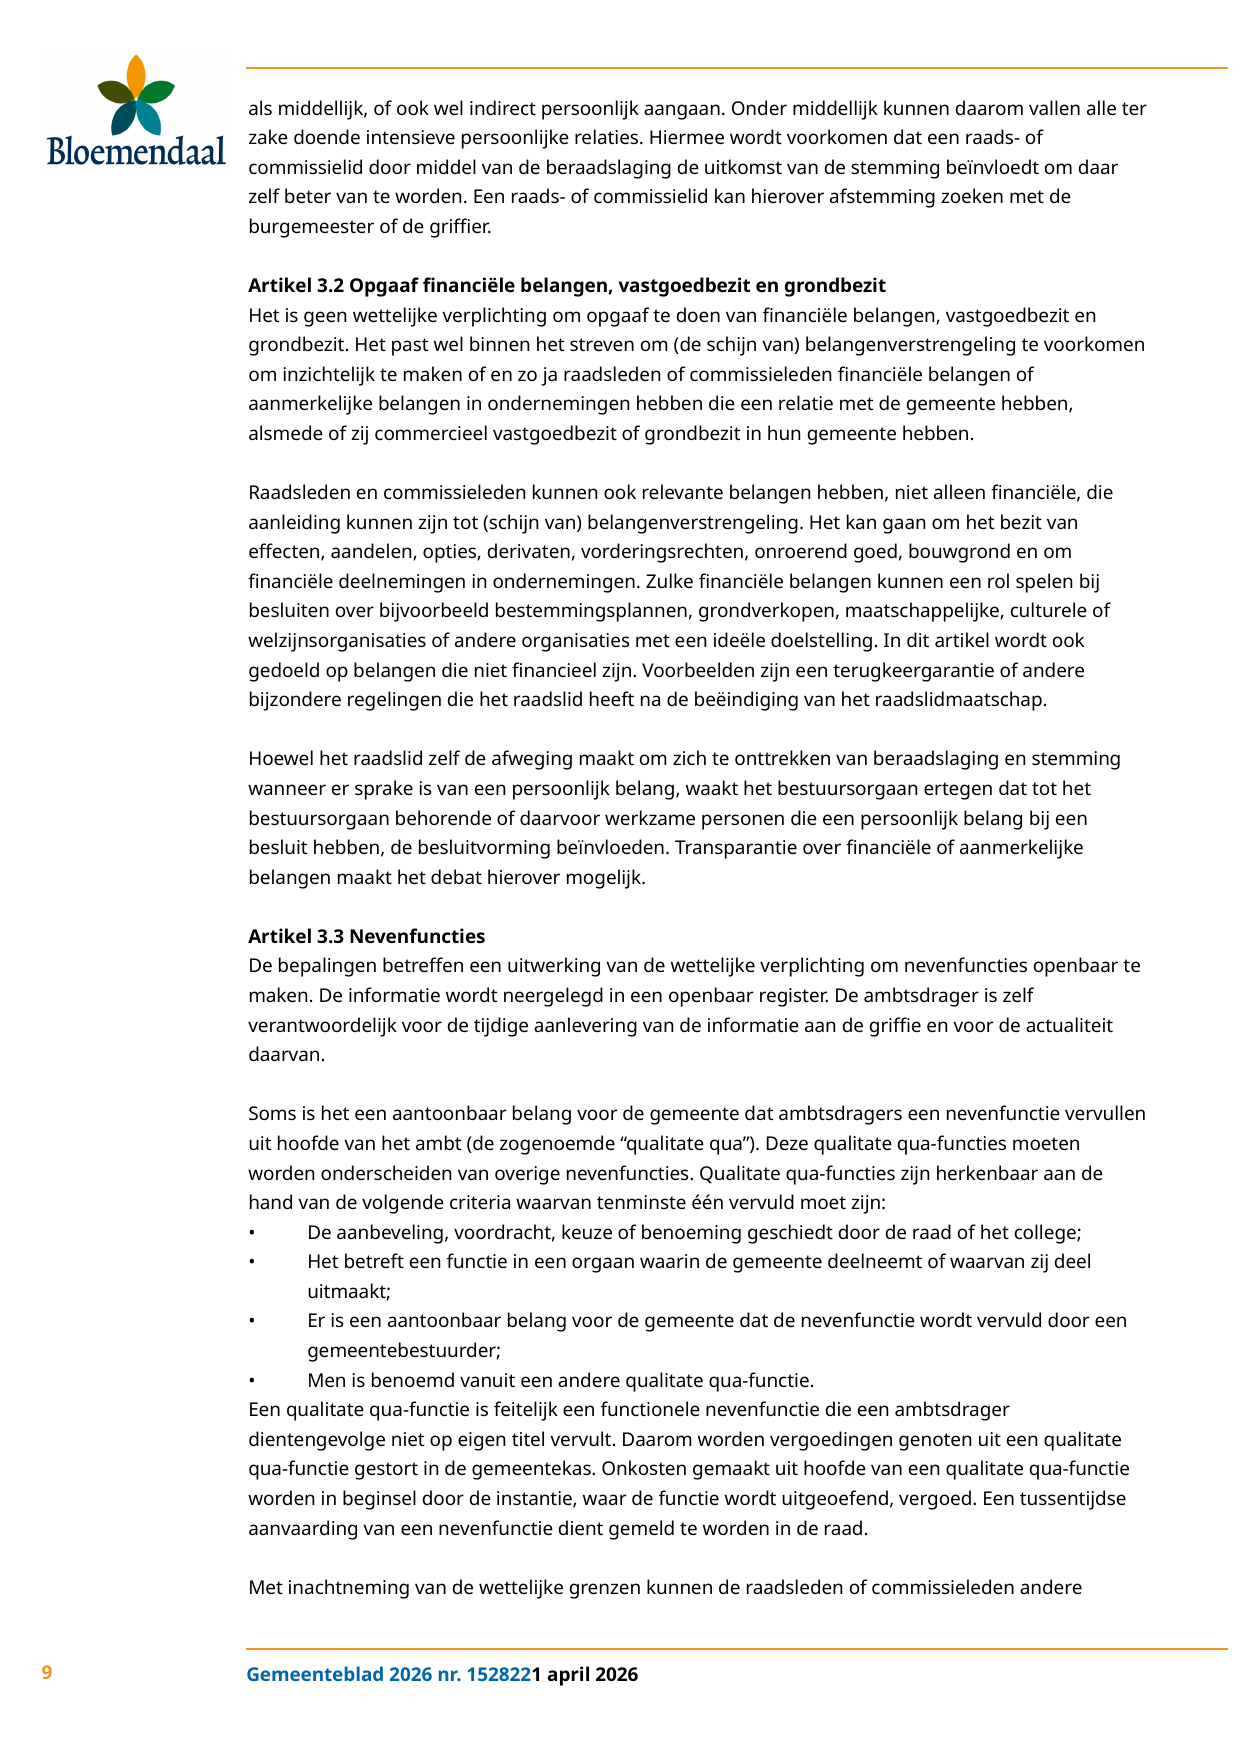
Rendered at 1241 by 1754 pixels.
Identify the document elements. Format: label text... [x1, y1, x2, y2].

list Het betreft een functie in een orgaan waarin de gemeente deelneemt of waarvan zij deel uitmaakt; [248, 1248, 1152, 1304]
text Artikel 3.3 Nevenfuncties [248, 923, 1152, 949]
text als middellijk, of ook wel indirect persoonlijk aangaan. Onder middellijk kunnen daarom vallen alle ter zake doende intensieve persoonlijke relaties. Hiermee wordt voorkomen dat een raads- of commissielid door middel van de beraadslaging de uitkomst van de stemming beïnvloedt om daar zelf beter van te worden. Een raads- of commissielid kan hierover afstemming zoeken met de burgemeester of de griffier. [248, 95, 1152, 239]
text Soms is het een aantoonbaar belang voor de gemeente dat ambtsdragers een nevenfunctie vervullen uit hoofde van het ambt (de zogenoemde “qualitate qua”). Deze qualitate qua-functies moeten worden onderscheiden van overige nevenfuncties. Qualitate qua-functies zijn herkenbaar aan de hand van de volgende criteria waarvan tenminste één vervuld moet zijn: [248, 1101, 1152, 1215]
picture [41, 47, 231, 172]
text Hoewel het raadslid zelf de afweging maakt om zich te onttrekken van beraadslaging en stemming wanneer er sprake is van een persoonlijk belang, waakt het bestuursorgaan ertegen dat tot het bestuursorgaan behorende of daarvoor werkzame personen die een persoonlijk belang bij een besluit hebben, de besluitvorming beïnvloeden. Transparantie over financiële of aanmerkelijke belangen maakt het debat hierover mogelijk. [248, 746, 1152, 890]
list De aanbeveling, voordracht, keuze of benoeming geschiedt door de raad of het college; [248, 1219, 1152, 1245]
text Raadsleden en commissieleden kunnen ook relevante belangen hebben, niet alleen financiële, die aanleiding kunnen zijn tot (schijn van) belangenverstrengeling. Het kan gaan om het bezit van effecten, aandelen, opties, derivaten, vorderingsrechten, onroerend goed, bouwgrond en om financiële deelnemingen in ondernemingen. Zulke financiële belangen kunnen een rol spelen bij besluiten over bijvoorbeeld bestemmingsplannen, grondverkopen, maatschappelijke, culturele of welzijnsorganisaties of andere organisaties met een ideële doelstelling. In dit artikel wordt ook gedoeld op belangen die niet financieel zijn. Voorbeelden zijn een terugkeergarantie of andere bijzondere regelingen die het raadslid heeft na de beëindiging van het raadslidmaatschap. [248, 479, 1152, 712]
list Men is benoemd vanuit een andere qualitate qua-functie. [248, 1367, 1152, 1393]
text Met inachtneming van de wettelijke grenzen kunnen de raadsleden of commissieleden andere [248, 1574, 1152, 1600]
text Het is geen wettelijke verplichting om opgaaf te doen van financiële belangen, vastgoedbezit en grondbezit. Het past wel binnen het streven om (de schijn van) belangenverstrengeling te voorkomen om inzichtelijk te maken of en zo ja raadsleden of commissieleden financiële belangen of aanmerkelijke belangen in ondernemingen hebben die een relatie met de gemeente hebben, alsmede of zij commercieel vastgoedbezit of grondbezit in hun gemeente hebben. [248, 302, 1152, 446]
list Er is een aantoonbaar belang voor de gemeente dat de nevenfunctie wordt vervuld door een gemeentebestuurder; [248, 1308, 1152, 1363]
text Een qualitate qua-functie is feitelijk een functionele nevenfunctie die een ambtsdrager dientengevolge niet op eigen titel vervult. Daarom worden vergoedingen genoten uit een qualitate qua-functie gestort in de gemeentekas. Onkosten gemaakt uit hoofde van een qualitate qua-functie worden in beginsel door de instantie, waar de functie wordt uitgeoefend, vergoed. Een tussentijdse aanvaarding van een nevenfunctie dient gemeld te worden in de raad. [248, 1396, 1152, 1541]
text De bepalingen betreffen een uitwerking van de wettelijke verplichting om nevenfuncties openbaar te maken. De informatie wordt neergelegd in een openbaar register. De ambtsdrager is zelf verantwoordelijk voor de tijdige aanlevering van de informatie aan de griffie en voor de actualiteit daarvan. [248, 953, 1152, 1067]
text Artikel 3.2 Opgaaf financiële belangen, vastgoedbezit en grondbezit [248, 272, 1152, 298]
